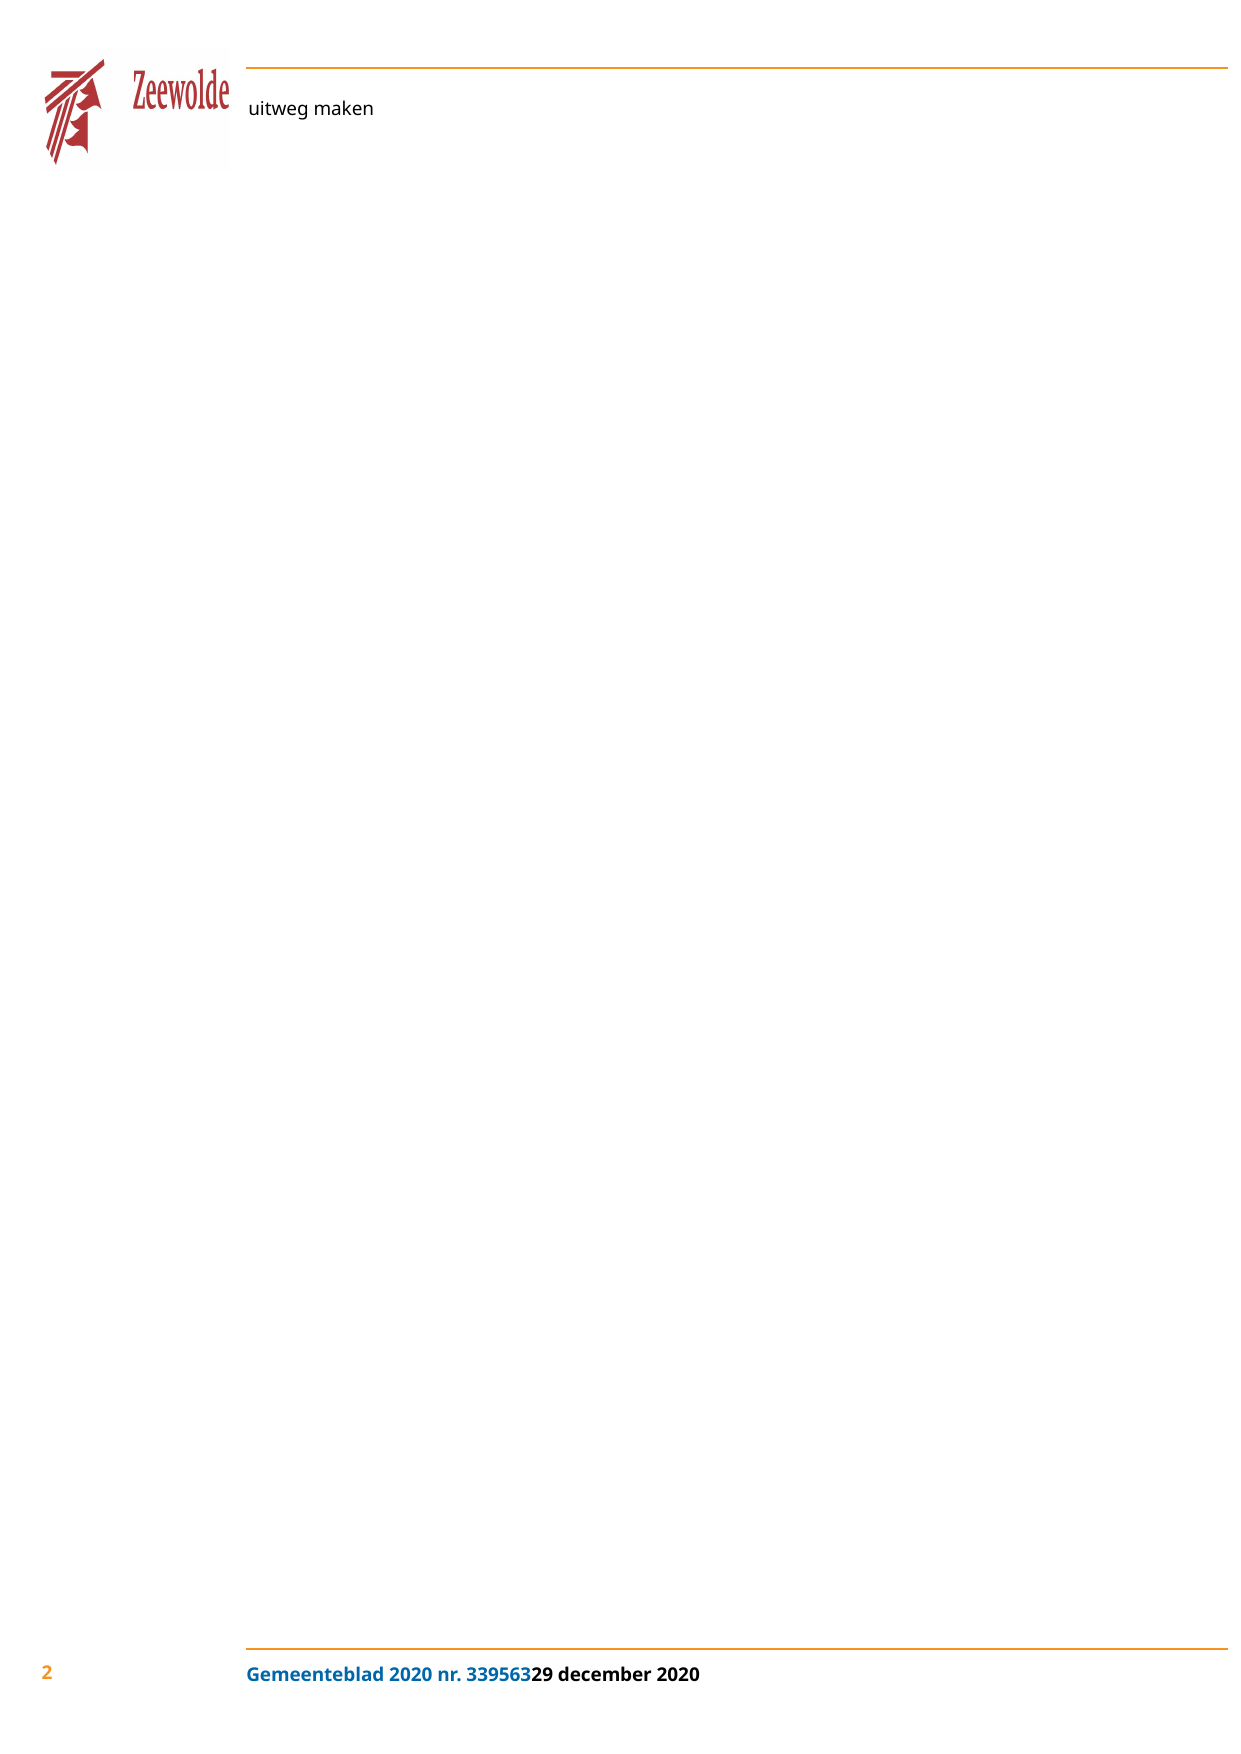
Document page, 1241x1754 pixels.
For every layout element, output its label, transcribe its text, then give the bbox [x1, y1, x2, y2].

picture [41, 47, 231, 172]
text uitweg maken [248, 95, 1152, 121]
